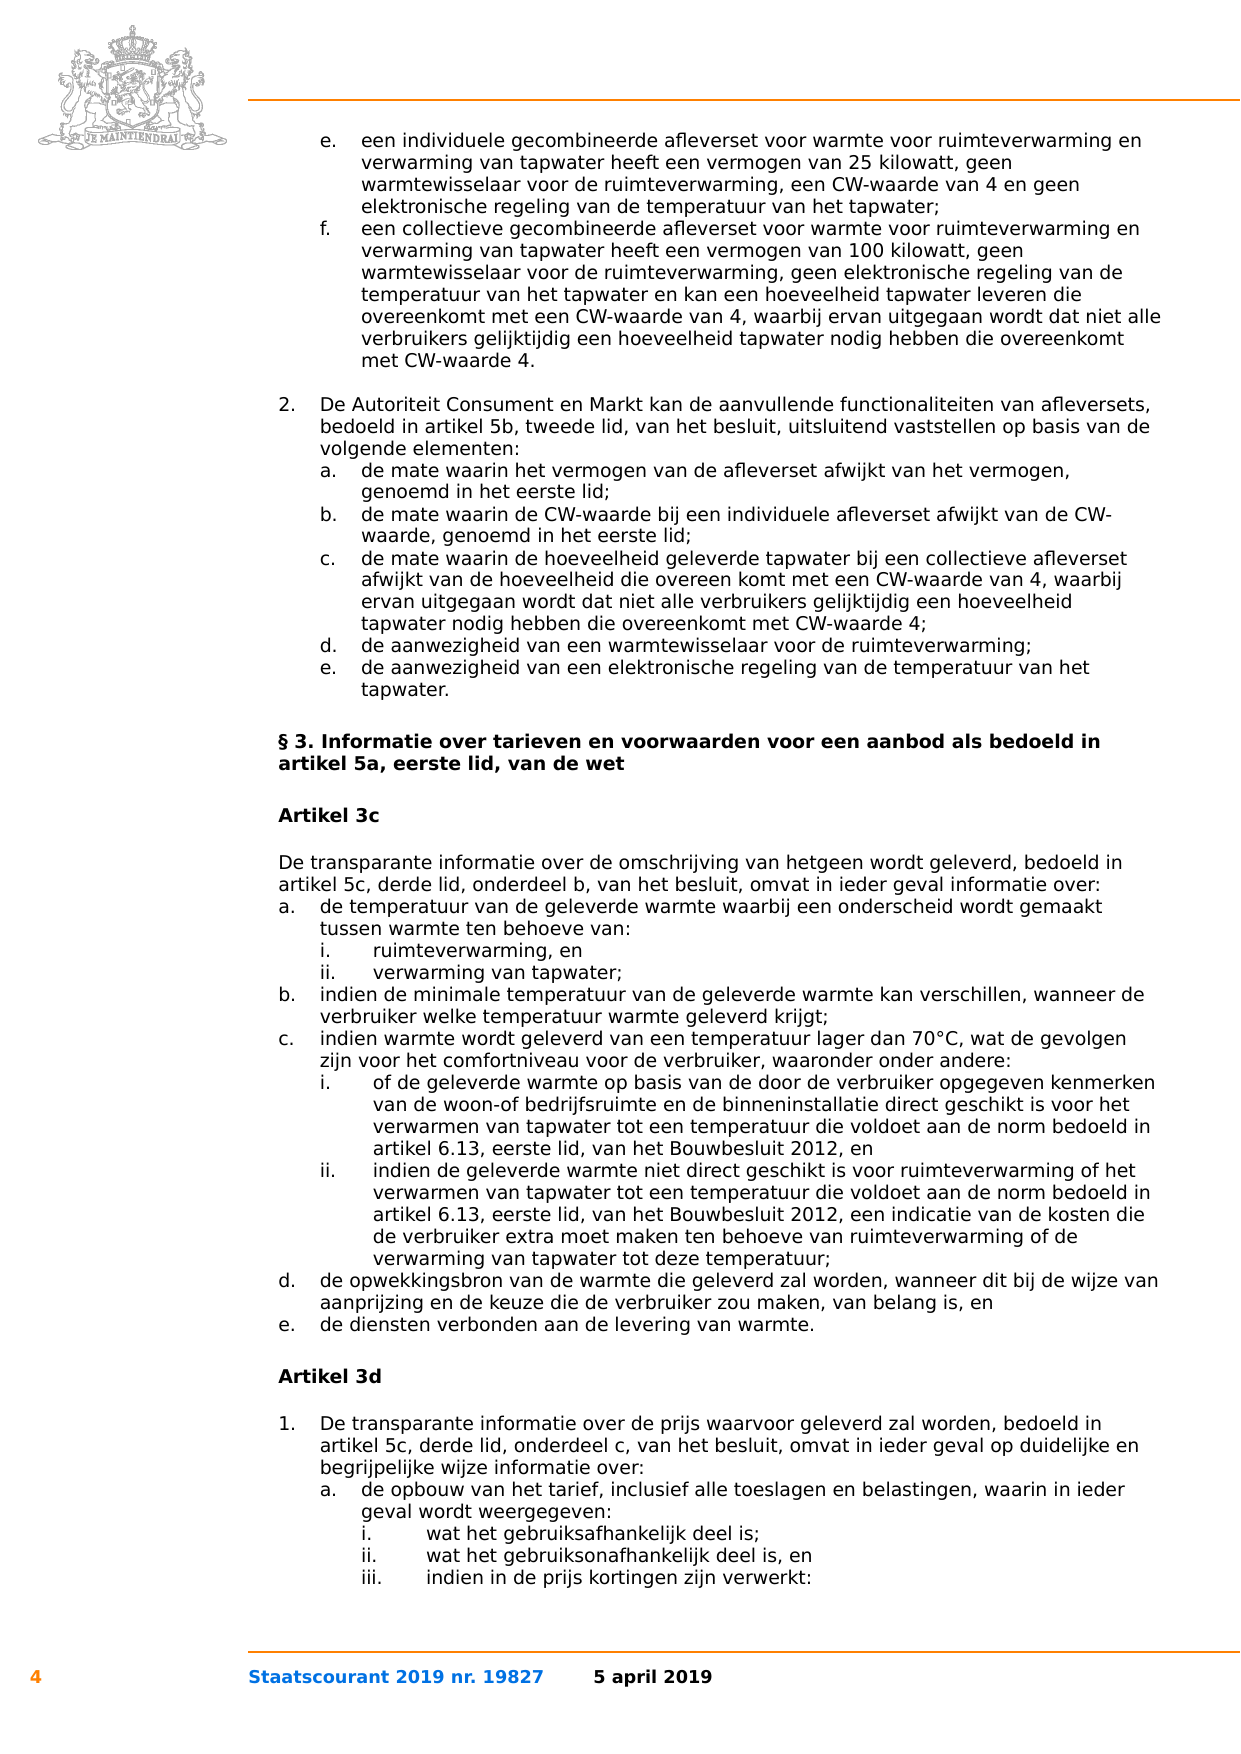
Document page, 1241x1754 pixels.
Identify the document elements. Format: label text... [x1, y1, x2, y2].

subtitle § 3. Informatie over tarieven en voorwaarden voor een aanbod als bedoeld in artikel 5a, eerste lid, van de wet [278, 731, 1163, 775]
text ii. wat het gebruiksonafhankelijk deel is, en [361, 1544, 1163, 1567]
text e. een individuele gecombineerde afleverset voor warmte voor ruimteverwarming en verwarming van tapwater heeft een vermogen van 25 kilowatt, geen warmtewisselaar voor de ruimteverwarming, een CW-waarde van 4 en geen elektronische regeling van de temperatuur van het tapwater; [319, 130, 1163, 218]
text e. de aanwezigheid van een elektronische regeling van de temperatuur van het tapwater. [319, 657, 1163, 701]
text a. de temperatuur van de geleverde warmte waarbij een onderscheid wordt gemaakt tussen warmte ten behoeve van: [278, 896, 1163, 940]
text d. de aanwezigheid van een warmtewisselaar voor de ruimteverwarming; [319, 635, 1163, 657]
text b. de mate waarin de CW-waarde bij een individuele afleverset afwijkt van de CW-waarde, genoemd in het eerste lid; [319, 503, 1163, 547]
text i. ruimteverwarming, en [319, 940, 1163, 962]
subtitle Artikel 3d [278, 1366, 1163, 1388]
text d. de opwekkingsbron van de warmte die geleverd zal worden, wanneer dit bij de wijze van aanprijzing en de keuze die de verbruiker zou maken, van belang is, en [278, 1270, 1163, 1314]
text i. wat het gebruiksafhankelijk deel is; [361, 1523, 1163, 1544]
text c. de mate waarin de hoeveelheid geleverde tapwater bij een collectieve afleverset afwijkt van de hoeveelheid die overeen komt met een CW-waarde van 4, waarbij ervan uitgegaan wordt dat niet alle verbruikers gelijktijdig een hoeveelheid tapwater nodig hebben die overeenkomt met CW-waarde 4; [319, 547, 1163, 635]
text ii. indien de geleverde warmte niet direct geschikt is voor ruimteverwarming of het verwarmen van tapwater tot een temperatuur die voldoet aan de norm bedoeld in artikel 6.13, eerste lid, van het Bouwbesluit 2012, een indicatie van de kosten die de verbruiker extra moet maken ten behoeve van ruimteverwarming of de verwarming van tapwater tot deze temperatuur; [319, 1160, 1163, 1270]
text e. de diensten verbonden aan de levering van warmte. [278, 1314, 1163, 1336]
subtitle Artikel 3c [278, 805, 1163, 827]
text a. de mate waarin het vermogen van de afleverset afwijkt van het vermogen, genoemd in het eerste lid; [319, 459, 1163, 503]
text De transparante informatie over de omschrijving van hetgeen wordt geleverd, bedoeld in artikel 5c, derde lid, onderdeel b, van het besluit, omvat in ieder geval informatie over: [278, 852, 1163, 896]
text f. een collectieve gecombineerde afleverset voor warmte voor ruimteverwarming en verwarming van tapwater heeft een vermogen van 100 kilowatt, geen warmtewisselaar voor de ruimteverwarming, geen elektronische regeling van de temperatuur van het tapwater en kan een hoeveelheid tapwater leveren die overeenkomt met een CW-waarde van 4, waarbij ervan uitgegaan wordt dat niet alle verbruikers gelijktijdig een hoeveelheid tapwater nodig hebben die overeenkomt met CW-waarde 4. [319, 218, 1163, 372]
text c. indien warmte wordt geleverd van een temperatuur lager dan 70°C, wat de gevolgen zijn voor het comfortniveau voor de verbruiker, waaronder onder andere: [278, 1028, 1163, 1072]
text i. of de geleverde warmte op basis van de door de verbruiker opgegeven kenmerken van de woon-of bedrijfsruimte en de binneninstallatie direct geschikt is voor het verwarmen van tapwater tot een temperatuur die voldoet aan de norm bedoeld in artikel 6.13, eerste lid, van het Bouwbesluit 2012, en [319, 1072, 1163, 1160]
picture [38, 25, 227, 150]
text iii. indien in de prijs kortingen zijn verwerkt: [361, 1567, 1163, 1588]
text 1. De transparante informatie over de prijs waarvoor geleverd zal worden, bedoeld in artikel 5c, derde lid, onderdeel c, van het besluit, omvat in ieder geval op duidelijke en begrijpelijke wijze informatie over: [278, 1413, 1163, 1479]
text ii. verwarming van tapwater; [319, 962, 1163, 984]
text 2. De Autoriteit Consument en Markt kan de aanvullende functionaliteiten van afleversets, bedoeld in artikel 5b, tweede lid, van het besluit, uitsluitend vaststellen op basis van de volgende elementen: [278, 393, 1163, 459]
text a. de opbouw van het tarief, inclusief alle toeslagen en belastingen, waarin in ieder geval wordt weergegeven: [319, 1479, 1163, 1523]
text b. indien de minimale temperatuur van de geleverde warmte kan verschillen, wanneer de verbruiker welke temperatuur warmte geleverd krijgt; [278, 984, 1163, 1028]
